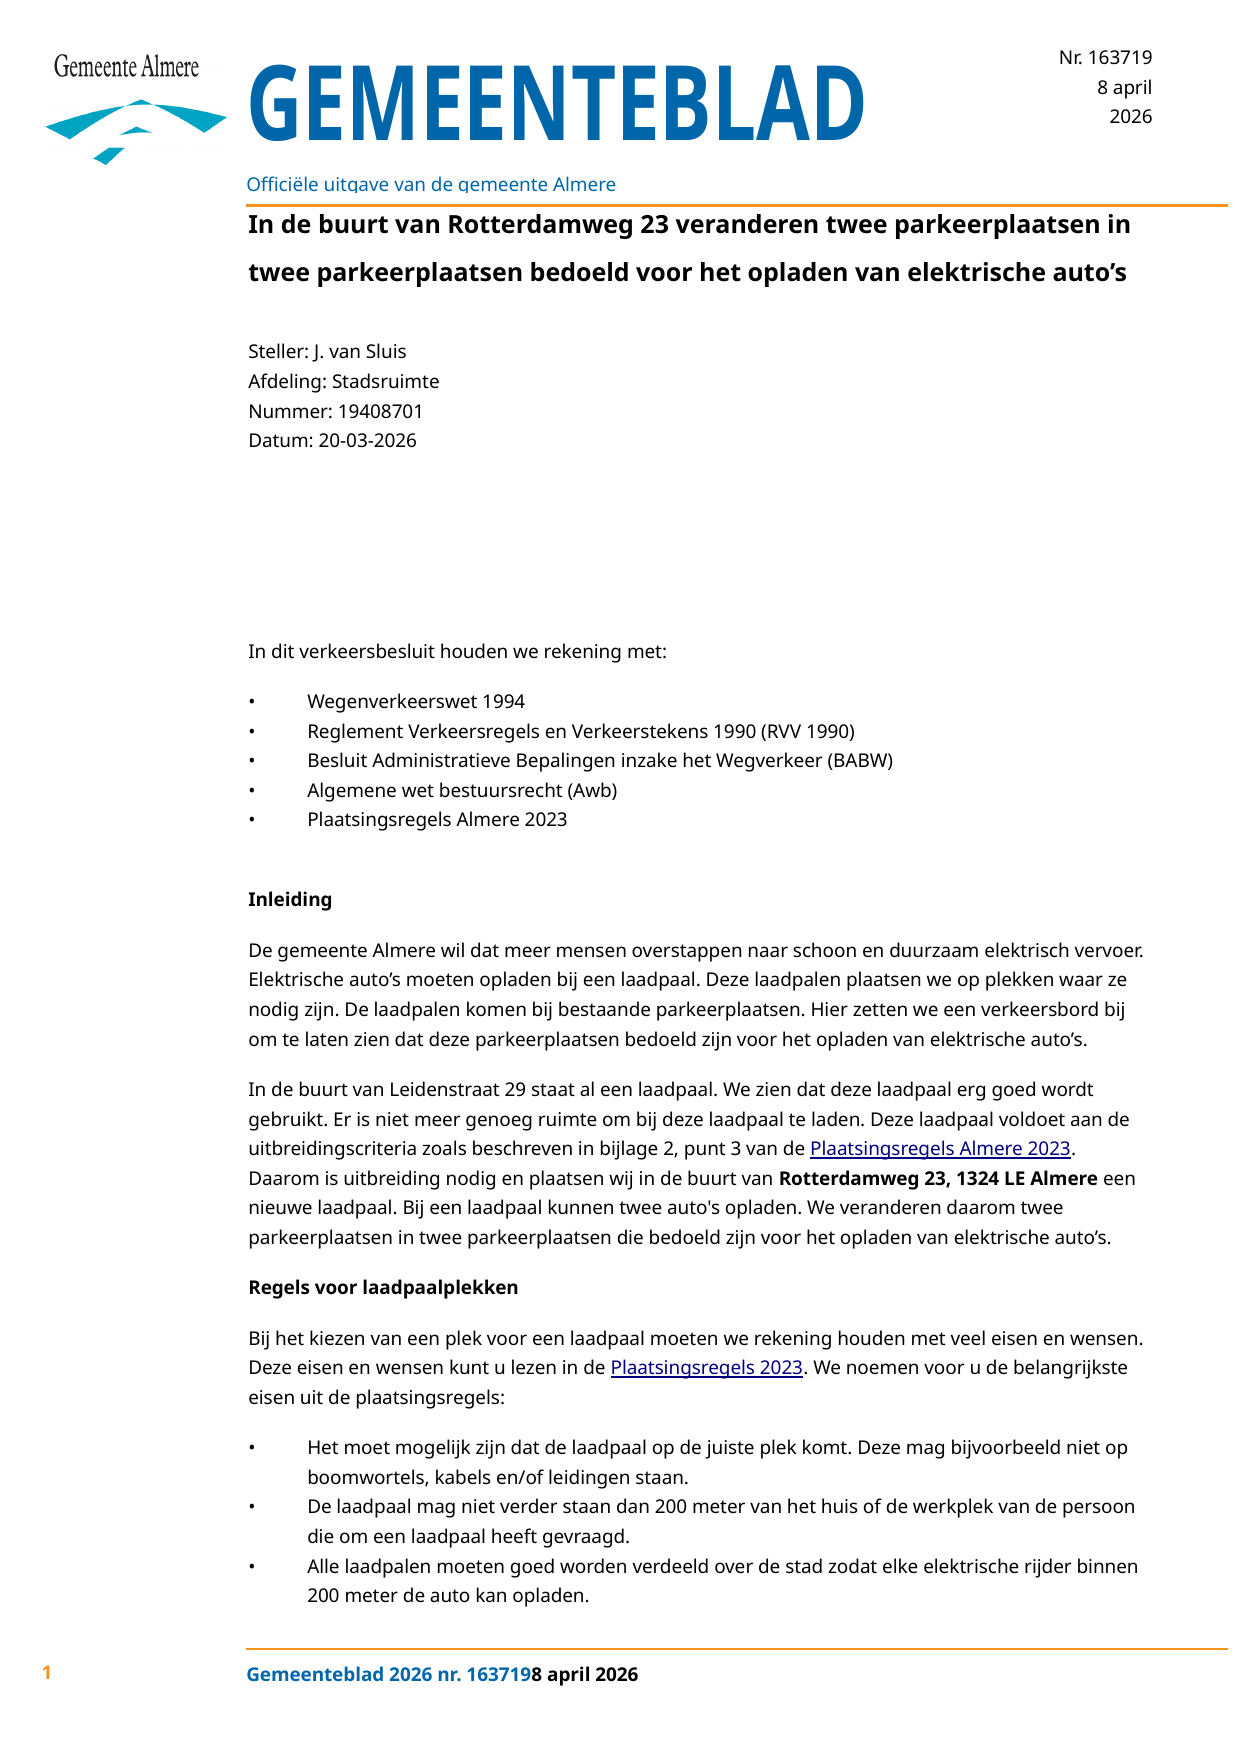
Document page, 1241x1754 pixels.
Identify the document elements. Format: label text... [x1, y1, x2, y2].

list Alle laadpalen moeten goed worden verdeeld over de stad zodat elke elektrische rijder binnen 200 meter de auto kan opladen. [248, 1553, 1152, 1608]
text Steller: J. van Sluis [248, 339, 1152, 364]
list Wegenverkeerswet 1994 [248, 688, 1152, 714]
text Inleiding [248, 887, 1152, 912]
text Regels voor laadpaalplekken [248, 1274, 1152, 1300]
text Bij het kiezen van een plek voor een laadpaal moeten we rekening houden met veel eisen en wensen. Deze eisen en wensen kunt u lezen in de Plaatsingsregels 2023. We noemen voor u de belangrijkste eisen uit de plaatsingsregels: [248, 1325, 1152, 1410]
text In de buurt van Rotterdamweg 23 veranderen twee parkeerplaatsen in twee parkeerplaatsen bedoeld voor het opladen van elektrische auto’s [248, 207, 1152, 288]
list Algemene wet bestuursrecht (Awb) [248, 777, 1152, 803]
text Datum: 20-03-2026 [248, 427, 1152, 453]
list Reglement Verkeersregels en Verkeerstekens 1990 (RVV 1990) [248, 718, 1152, 743]
list Het moet mogelijk zijn dat de laadpaal op de juiste plek komt. Deze mag bijvoorbeeld niet op boomwortels, kabels en/of leidingen staan. [248, 1434, 1152, 1490]
text De gemeente Almere wil dat meer mensen overstappen naar schoon en duurzaam elektrisch vervoer. Elektrische auto’s moeten opladen bij een laadpaal. Deze laadpalen plaatsen we op plekken waar ze nodig zijn. De laadpalen komen bij bestaande parkeerplaatsen. Hier zetten we een verkeersbord bij om te laten zien dat deze parkeerplaatsen bedoeld zijn voor het opladen van elektrische auto’s. [248, 937, 1152, 1051]
list Besluit Administratieve Bepalingen inzake het Wegverkeer (BABW) [248, 747, 1152, 773]
list De laadpaal mag niet verder staan dan 200 meter van het huis of de werkplek van de persoon die om een laadpaal heeft gevraagd. [248, 1494, 1152, 1549]
picture [41, 47, 231, 172]
text Nummer: 19408701 [248, 398, 1152, 423]
text Afdeling: Stadsruimte [248, 368, 1152, 394]
text In de buurt van Leidenstraat 29 staat al een laadpaal. We zien dat deze laadpaal erg goed wordt gebruikt. Er is niet meer genoeg ruimte om bij deze laadpaal te laden. Deze laadpaal voldoet aan de uitbreidingscriteria zoals beschreven in bijlage 2, punt 3 van de Plaatsingsregels Almere 2023. Daarom is uitbreiding nodig en plaatsen wij in de buurt van Rotterdamweg 23, 1324 LE Almere een nieuwe laadpaal. Bij een laadpaal kunnen twee auto's opladen. We veranderen daarom twee parkeerplaatsen in twee parkeerplaatsen die bedoeld zijn voor het opladen van elektrische auto’s. [248, 1076, 1152, 1250]
text In dit verkeersbesluit houden we rekening met: [248, 638, 1152, 663]
list Plaatsingsregels Almere 2023 [248, 807, 1152, 832]
